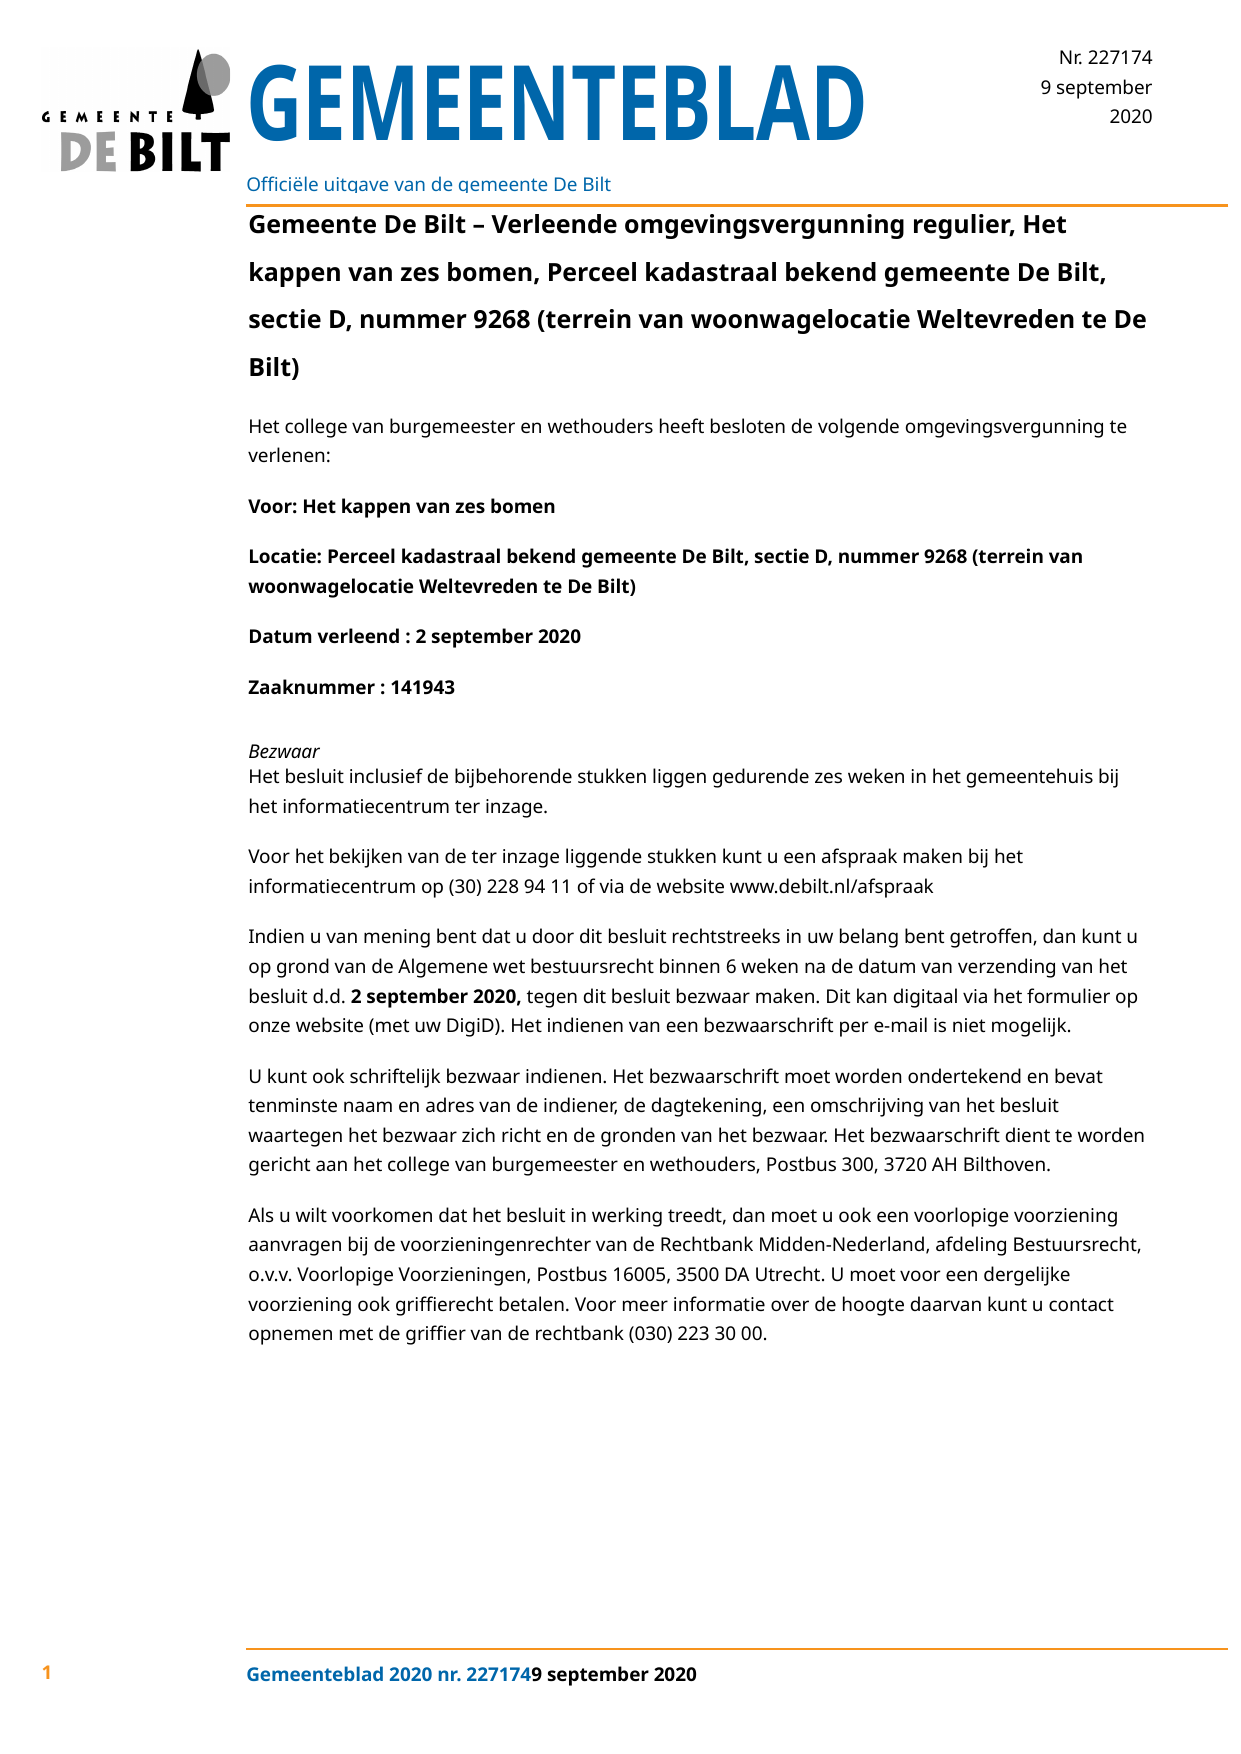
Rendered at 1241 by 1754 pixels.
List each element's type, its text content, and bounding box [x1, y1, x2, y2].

picture [41, 47, 231, 172]
text Locatie: Perceel kadastraal bekend gemeente De Bilt, sectie D, nummer 9268 (terrein van woonwagelocatie Weltevreden te De Bilt) [248, 543, 1152, 599]
text Het college van burgemeester en wethouders heeft besloten de volgende omgevingsvergunning te verlenen: [248, 413, 1152, 468]
text Zaaknummer : 141943 [248, 674, 1152, 700]
text Indien u van mening bent dat u door dit besluit rechtstreeks in uw belang bent getroffen, dan kunt u op grond van de Algemene wet bestuursrecht binnen 6 weken na de datum van verzending van het besluit d.d. 2 september 2020, tegen dit besluit bezwaar maken. Dit kan digitaal via het formulier op onze website (met uw DigiD). Het indienen van een bezwaarschrift per e-mail is niet mogelijk. [248, 924, 1152, 1038]
text Het besluit inclusief de bijbehorende stukken liggen gedurende zes weken in het gemeentehuis bij het informatiecentrum ter inzage. [248, 764, 1152, 819]
text Als u wilt voorkomen dat het besluit in werking treedt, dan moet u ook een voorlopige voorziening aanvragen bij de voorzieningenrechter van de Rechtbank Midden-Nederland, afdeling Bestuursrecht, o.v.v. Voorlopige Voorzieningen, Postbus 16005, 3500 DA Utrecht. U moet voor een dergelijke voorziening ook griffierecht betalen. Voor meer informatie over de hoogte daarvan kunt u contact opnemen met de griffier van de rechtbank (030) 223 30 00. [248, 1202, 1152, 1346]
text U kunt ook schriftelijk bezwaar indienen. Het bezwaarschrift moet worden ondertekend en bevat tenminste naam en adres van de indiener, de dagtekening, een omschrijving van het besluit waartegen het bezwaar zich richt en de gronden van het bezwaar. Het bezwaarschrift dient te worden gericht aan het college van burgemeester en wethouders, Postbus 300, 3720 AH Bilthoven. [248, 1063, 1152, 1177]
text Datum verleend : 2 september 2020 [248, 623, 1152, 649]
text Voor het bekijken van de ter inzage liggende stukken kunt u een afspraak maken bij het informatiecentrum op (30) 228 94 11 of via de website www.debilt.nl/afspraak [248, 844, 1152, 899]
text Bezwaar [248, 738, 1152, 764]
text Voor: Het kappen van zes bomen [248, 493, 1152, 519]
text Gemeente De Bilt – Verleende omgevingsvergunning regulier, Het kappen van zes bomen, Perceel kadastraal bekend gemeente De Bilt, sectie D, nummer 9268 (terrein van woonwagelocatie Weltevreden te De Bilt) [248, 207, 1152, 384]
